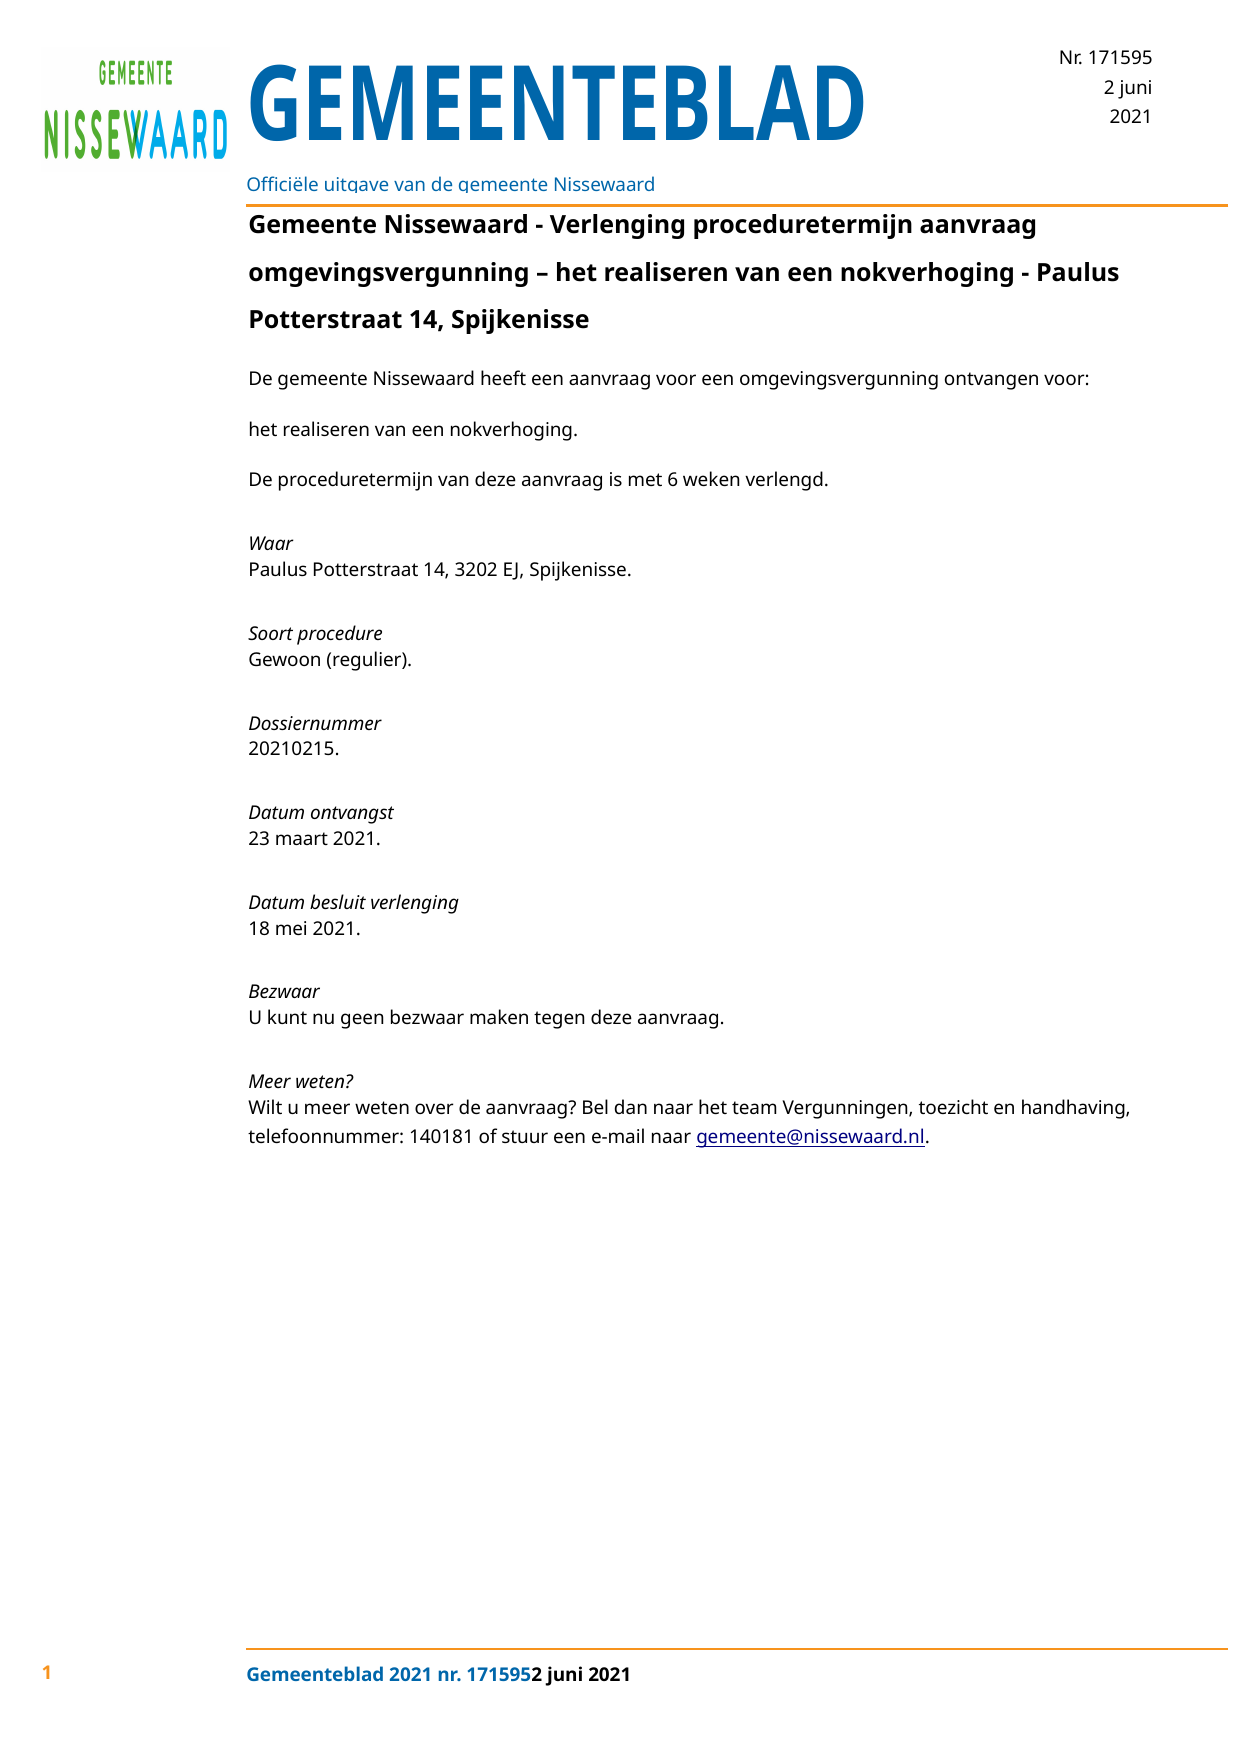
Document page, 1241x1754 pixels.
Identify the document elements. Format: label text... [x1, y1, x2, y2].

text 20210215. [248, 735, 1152, 761]
text Soort procedure [248, 620, 1152, 646]
text Gemeente Nissewaard - Verlenging proceduretermijn aanvraag omgevingsvergunning – het realiseren van een nokverhoging - Paulus Potterstraat 14, Spijkenisse [248, 207, 1152, 336]
text Datum besluit verlenging [248, 889, 1152, 915]
text De proceduretermijn van deze aanvraag is met 6 weken verlengd. [248, 466, 1152, 492]
text het realiseren van een nokverhoging. [248, 416, 1152, 442]
text Paulus Potterstraat 14, 3202 EJ, Spijkenisse. [248, 556, 1152, 582]
text U kunt nu geen bezwaar maken tegen deze aanvraag. [248, 1004, 1152, 1030]
text Wilt u meer weten over de aanvraag? Bel dan naar het team Vergunningen, toezicht en handhaving, telefoonnummer: 140181 of stuur een e-mail naar gemeente@nissewaard.nl. [248, 1094, 1152, 1149]
text Meer weten? [248, 1068, 1152, 1094]
text Waar [248, 530, 1152, 556]
text Datum ontvangst [248, 799, 1152, 825]
text Gewoon (regulier). [248, 646, 1152, 671]
text De gemeente Nissewaard heeft een aanvraag voor een omgevingsvergunning ontvangen voor: [248, 366, 1152, 391]
text 18 mei 2021. [248, 915, 1152, 941]
picture [41, 47, 231, 172]
text 23 maart 2021. [248, 825, 1152, 851]
text Bezwaar [248, 979, 1152, 1004]
text Dossiernummer [248, 710, 1152, 735]
